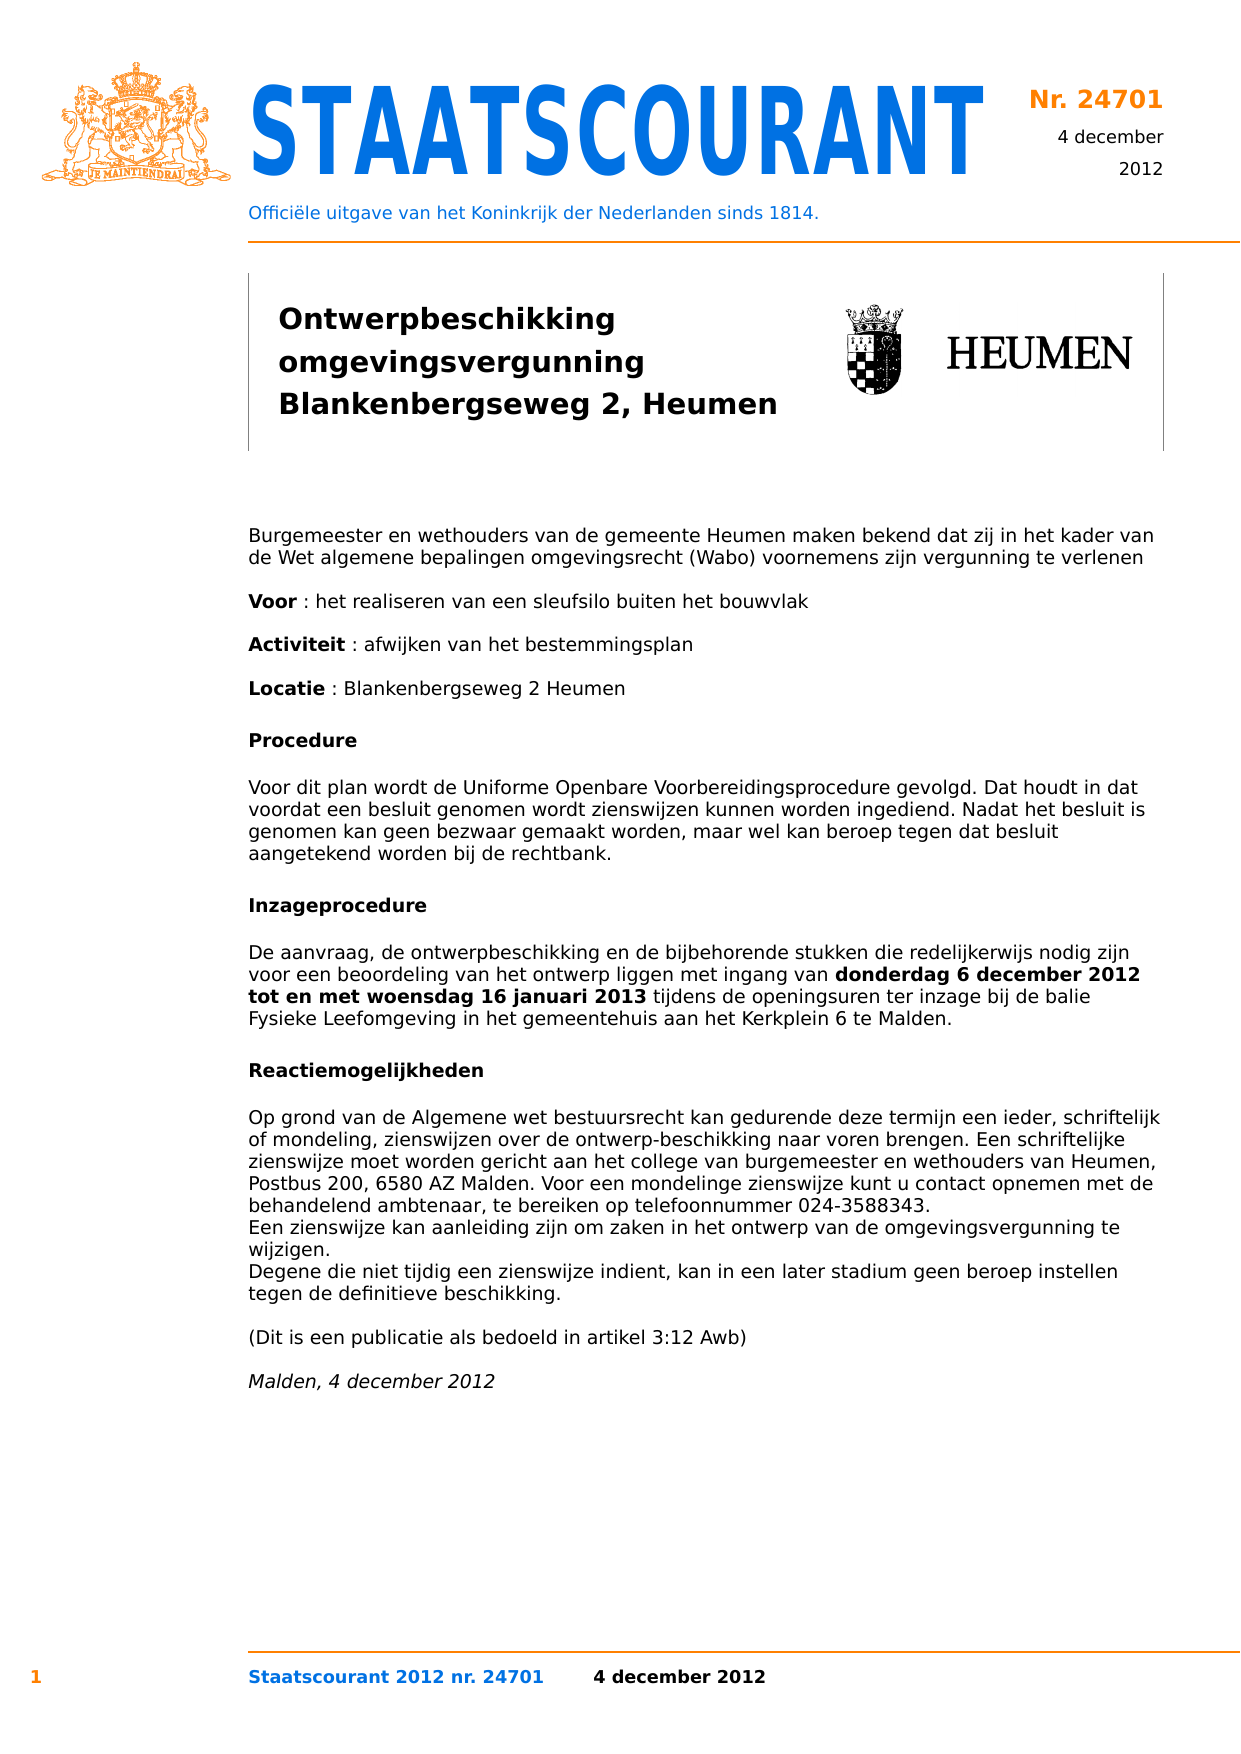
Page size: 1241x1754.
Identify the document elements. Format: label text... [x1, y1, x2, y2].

subtitle Procedure [248, 730, 1163, 752]
text Op grond van de Algemene wet bestuursrecht kan gedurende deze termijn een ieder, schriftelijk of mondeling, zienswijzen over de ontwerp-beschikking naar voren brengen. Een schriftelijke zienswijze moet worden gericht aan het college van burgemeester en wethouders van Heumen, Postbus 200, 6580 AZ Malden. Voor een mondelinge zienswijze kunt u contact opnemen met de behandelend ambtenaar, te bereiken op telefoonnummer 024-3588343. [248, 1107, 1163, 1217]
subtitle Inzageprocedure [248, 895, 1163, 917]
table_header Nr. 24701 [998, 62, 1240, 121]
table_cell 2012 [998, 153, 1240, 203]
table_header [25, 62, 248, 241]
subtitle Reactiemogelijkheden [248, 1060, 1163, 1082]
text Malden, 4 december 2012 [248, 1371, 1163, 1392]
table_cell Officiële uitgave van het Koninkrijk der Nederlanden sinds 1814. [248, 203, 1240, 241]
text Activiteit : afwijken van het bestemmingsplan [248, 634, 1163, 656]
text Een zienswijze kan aanleiding zijn om zaken in het ontwerp van de omgevingsvergunning te wijzigen. [248, 1217, 1163, 1261]
table_cell 4 december [998, 121, 1240, 153]
text Voor dit plan wordt de Uniforme Openbare Voorbereidingsprocedure gevolgd. Dat houdt in dat voordat een besluit genomen wordt zienswijzen kunnen worden ingediend. Nadat het besluit is genomen kan geen bezwaar gemaakt worden, maar wel kan beroep tegen dat besluit aangetekend worden bij de rechtbank. [248, 777, 1163, 865]
picture [844, 302, 1134, 397]
text De aanvraag, de ontwerpbeschikking en de bijbehorende stukken die redelijkerwijs nodig zijn voor een beoordeling van het ontwerp liggen met ingang van donderdag 6 december 2012 tot en met woensdag 16 januari 2013 tijdens de openingsuren ter inzage bij de balie Fysieke Leefomgeving in het gemeentehuis aan het Kerkplein 6 te Malden. [248, 942, 1163, 1030]
text (Dit is een publicatie als bedoeld in artikel 3:12 Awb) [248, 1327, 1163, 1349]
picture [41, 62, 231, 186]
text Degene die niet tijdig een zienswijze indient, kan in een later stadium geen beroep instellen tegen de definitieve beschikking. [248, 1261, 1163, 1305]
subtitle Ontwerpbeschikking omgevingsvergunning Blankenbergseweg 2, Heumen [249, 273, 1163, 451]
text Voor : het realiseren van een sleufsilo buiten het bouwvlak [248, 591, 1163, 612]
text Locatie : Blankenbergseweg 2 Heumen [248, 678, 1163, 700]
table_header STAATSCOURANT [248, 62, 998, 203]
text Burgemeester en wethouders van de gemeente Heumen maken bekend dat zij in het kader van de Wet algemene bepalingen omgevingsrecht (Wabo) voornemens zijn vergunning te verlenen [248, 525, 1163, 569]
